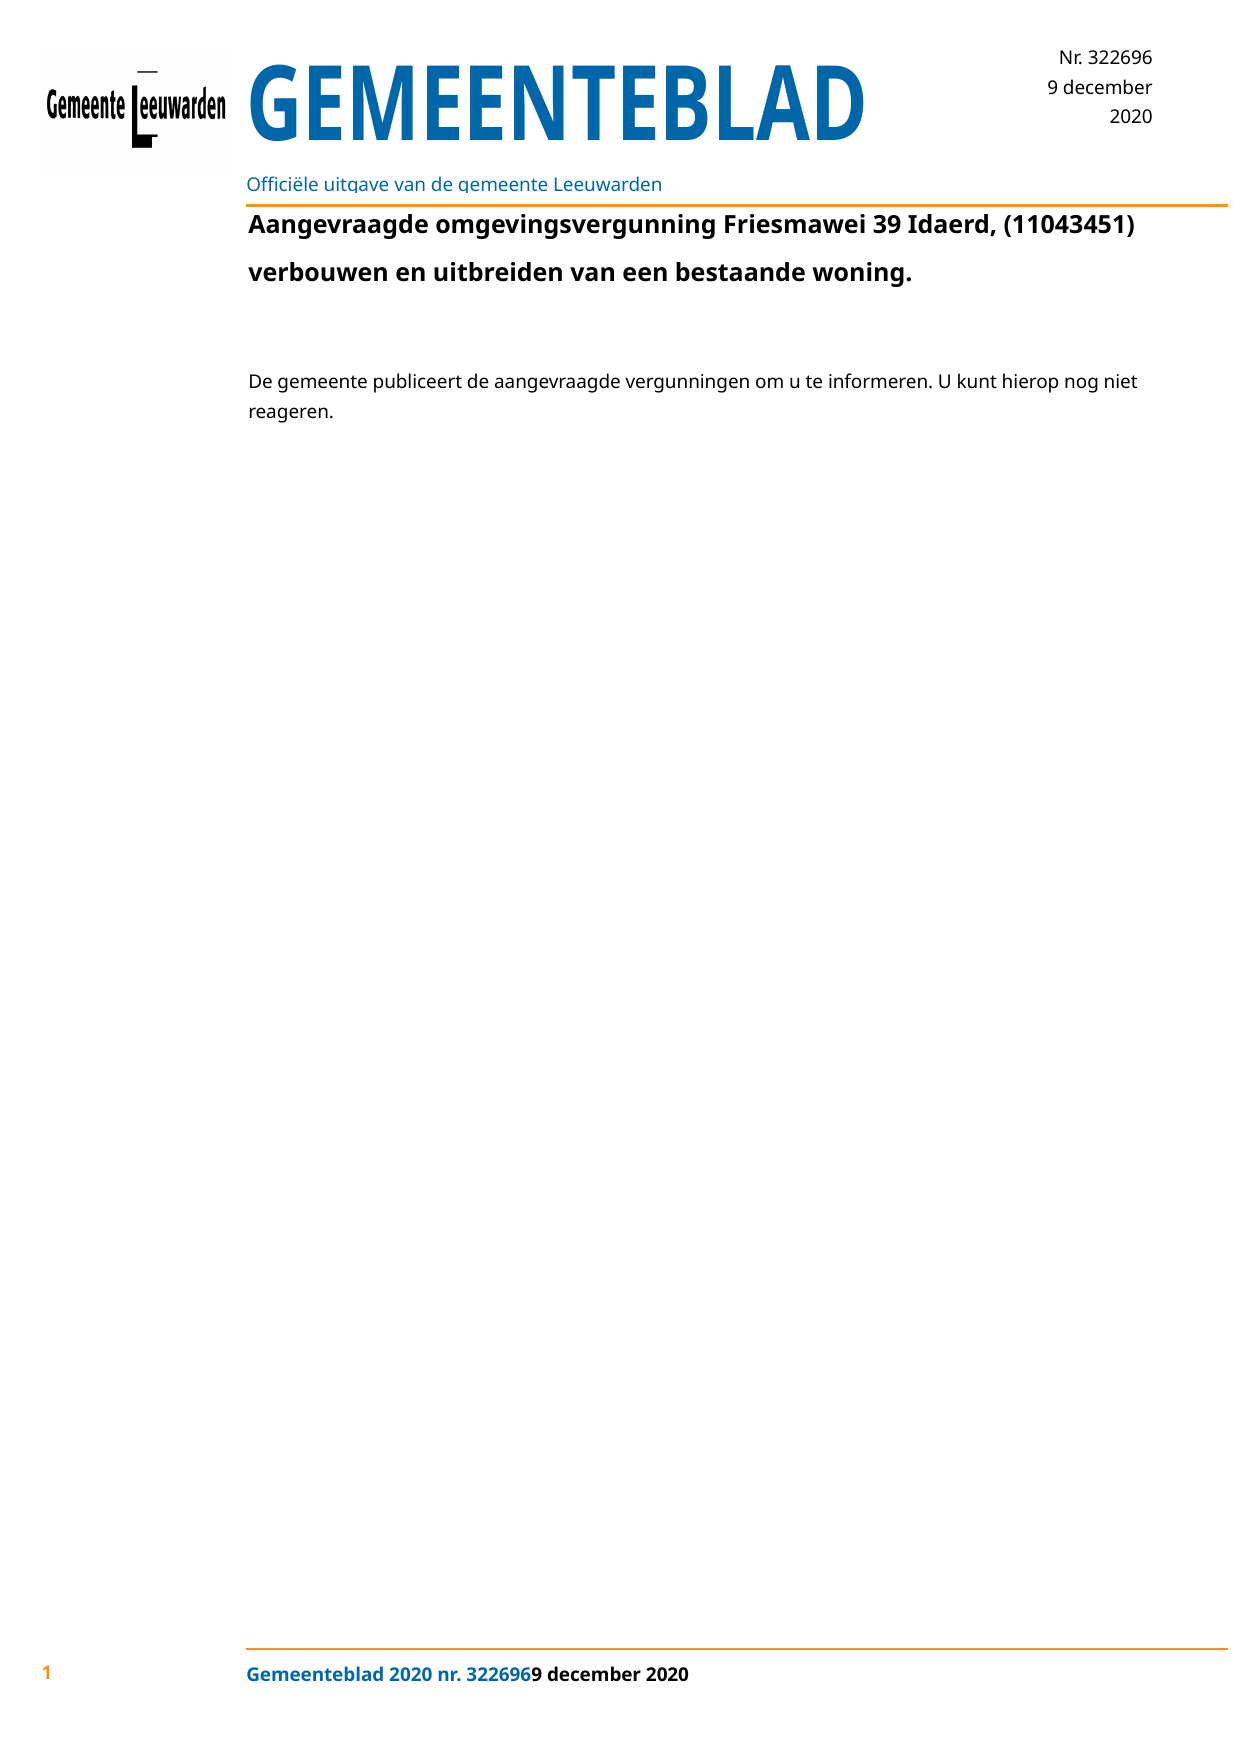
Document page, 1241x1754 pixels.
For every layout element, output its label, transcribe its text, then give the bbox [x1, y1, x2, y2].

picture [41, 47, 231, 172]
text De gemeente publiceert de aangevraagde vergunningen om u te informeren. U kunt hierop nog niet reageren. [248, 368, 1152, 424]
text Aangevraagde omgevingsvergunning Friesmawei 39 Idaerd, (11043451) verbouwen en uitbreiden van een bestaande woning. [248, 207, 1152, 288]
